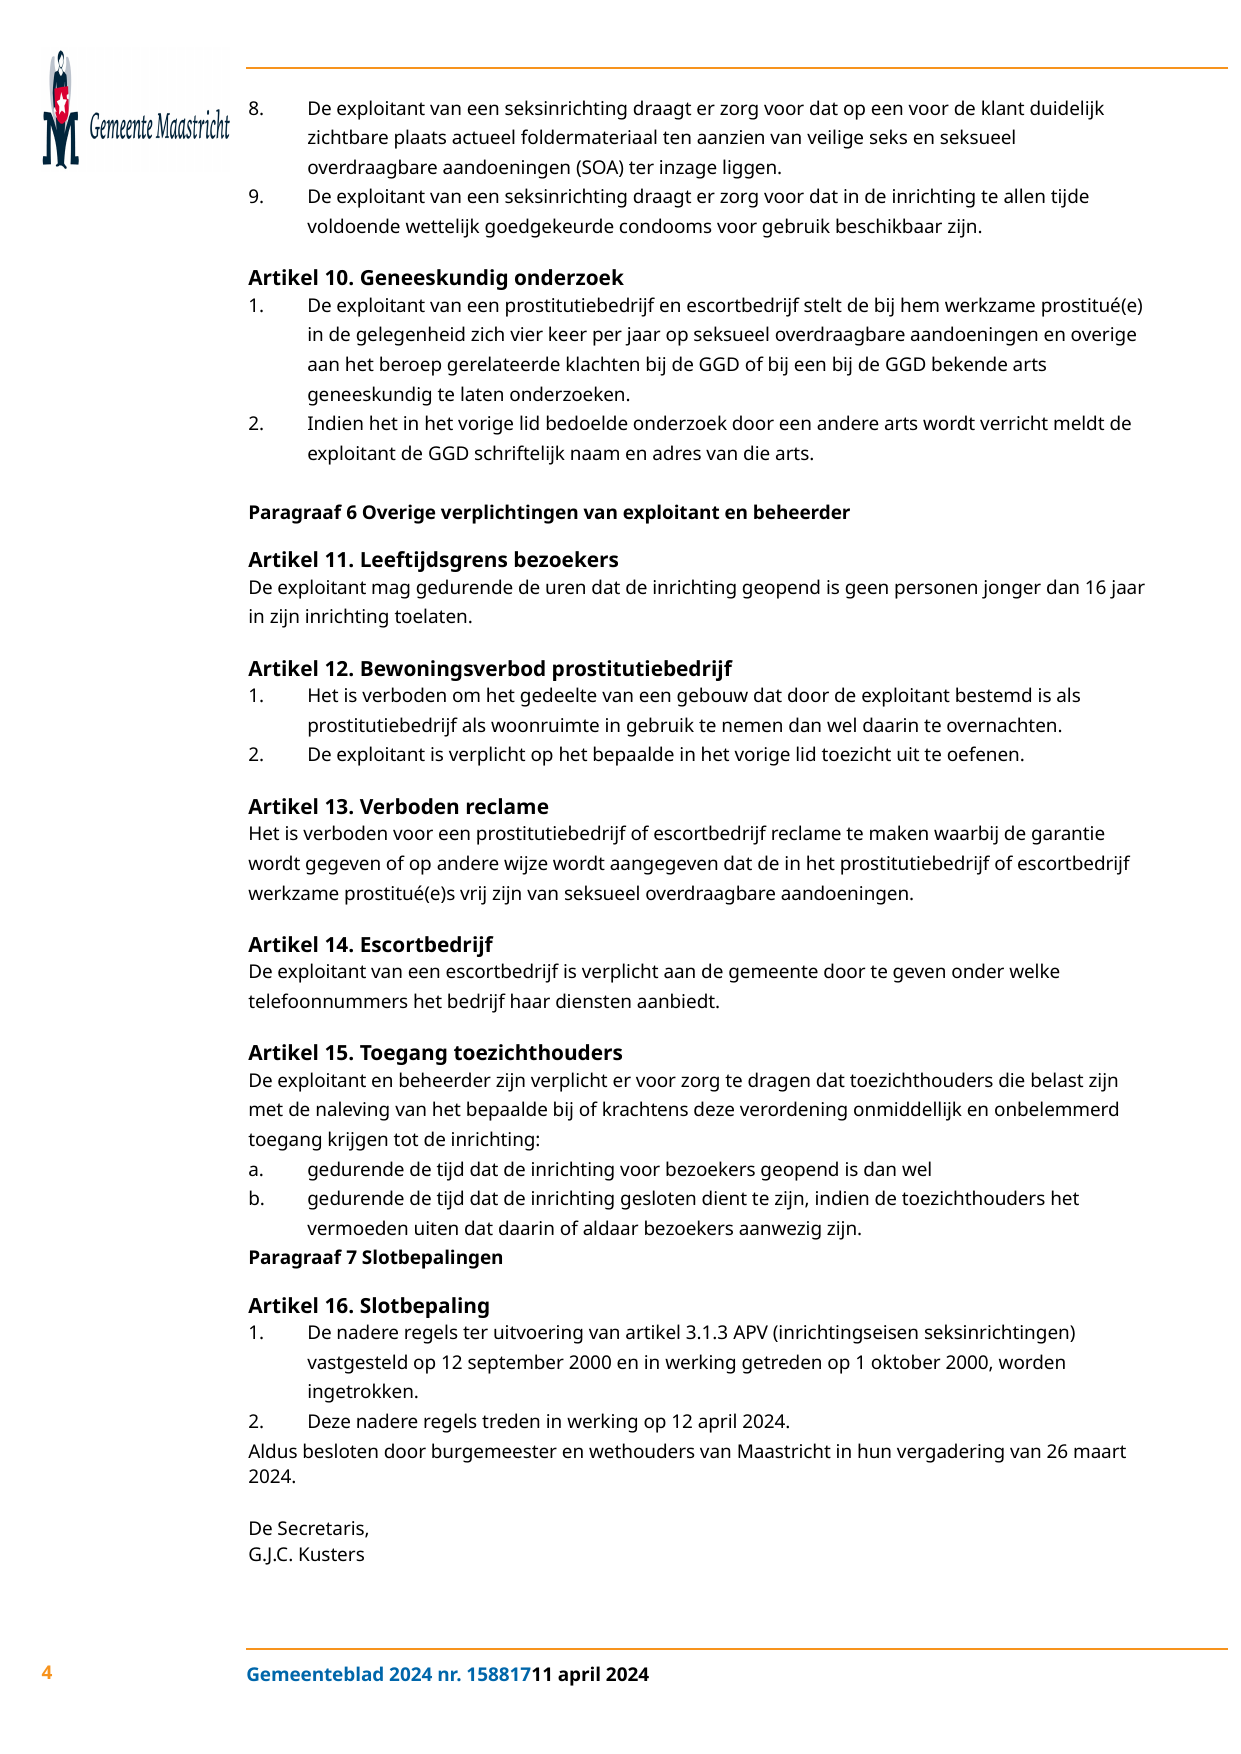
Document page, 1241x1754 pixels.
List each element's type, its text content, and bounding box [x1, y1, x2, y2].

list gedurende de tijd dat de inrichting voor bezoekers geopend is dan wel [248, 1156, 1152, 1181]
text Paragraaf 7 Slotbepalingen [248, 1244, 1152, 1270]
text De exploitant van een escortbedrijf is verplicht aan de gemeente door te geven onder welke telefoonnummers het bedrijf haar diensten aanbiedt. [248, 958, 1152, 1014]
text Het is verboden voor een prostitutiebedrijf of escortbedrijf reclame te maken waarbij de garantie wordt gegeven of op andere wijze wordt aangegeven dat de in het prostitutiebedrijf of escortbedrijf werkzame prostitué(e)s vrij zijn van seksueel overdraagbare aandoeningen. [248, 821, 1152, 905]
list gedurende de tijd dat de inrichting gesloten dient te zijn, indien de toezichthouders het vermoeden uiten dat daarin of aldaar bezoekers aanwezig zijn. [248, 1185, 1152, 1241]
text Artikel 14. Escortbedrijf [248, 930, 1152, 958]
text Aldus besloten door burgemeester en wethouders van Maastricht in hun vergadering van 26 maart 2024. [248, 1438, 1152, 1489]
list De exploitant is verplicht op het bepaalde in het vorige lid toezicht uit te oefenen. [248, 742, 1152, 767]
text Artikel 12. Bewoningsverbod prostitutiebedrijf [248, 654, 1152, 682]
list De nadere regels ter uitvoering van artikel 3.1.3 APV (inrichtingseisen seksinrichtingen) vastgesteld op 12 september 2000 en in werking getreden op 1 oktober 2000, worden ingetrokken. [248, 1319, 1152, 1404]
text Artikel 10. Geneeskundig onderzoek [248, 263, 1152, 292]
text Artikel 16. Slotbepaling [248, 1291, 1152, 1319]
text Paragraaf 6 Overige verplichtingen van exploitant en beheerder [248, 499, 1152, 525]
list De exploitant van een seksinrichting draagt er zorg voor dat op een voor de klant duidelijk zichtbare plaats actueel foldermateriaal ten aanzien van veilige seks en seksueel overdraagbare aandoeningen (SOA) ter inzage liggen. [248, 95, 1152, 180]
text De Secretaris, [248, 1515, 1152, 1541]
list De exploitant van een seksinrichting draagt er zorg voor dat in de inrichting te allen tijde voldoende wettelijk goedgekeurde condooms voor gebruik beschikbaar zijn. [248, 183, 1152, 239]
list Indien het in het vorige lid bedoelde onderzoek door een andere arts wordt verricht meldt de exploitant de GGD schriftelijk naam en adres van die arts. [248, 410, 1152, 466]
text De exploitant en beheerder zijn verplicht er voor zorg te dragen dat toezichthouders die belast zijn met de naleving van het bepaalde bij of krachtens deze verordening onmiddellijk en onbelemmerd toegang krijgen tot de inrichting: [248, 1067, 1152, 1152]
list De exploitant van een prostitutiebedrijf en escortbedrijf stelt de bij hem werkzame prostitué(e) in de gelegenheid zich vier keer per jaar op seksueel overdraagbare aandoeningen en overige aan het beroep gerelateerde klachten bij de GGD of bij een bij de GGD bekende arts geneeskundig te laten onderzoeken. [248, 292, 1152, 406]
list Het is verboden om het gedeelte van een gebouw dat door de exploitant bestemd is als prostitutiebedrijf als woonruimte in gebruik te nemen dan wel daarin te overnachten. [248, 682, 1152, 738]
list Deze nadere regels treden in werking op 12 april 2024. [248, 1408, 1152, 1434]
text De exploitant mag gedurende de uren dat de inrichting geopend is geen personen jonger dan 16 jaar in zijn inrichting toelaten. [248, 574, 1152, 629]
picture [41, 47, 231, 172]
text Artikel 13. Verboden reclame [248, 792, 1152, 821]
text G.J.C. Kusters [248, 1541, 1152, 1566]
text Artikel 15. Toegang toezichthouders [248, 1038, 1152, 1067]
text Artikel 11. Leeftijdsgrens bezoekers [248, 546, 1152, 574]
